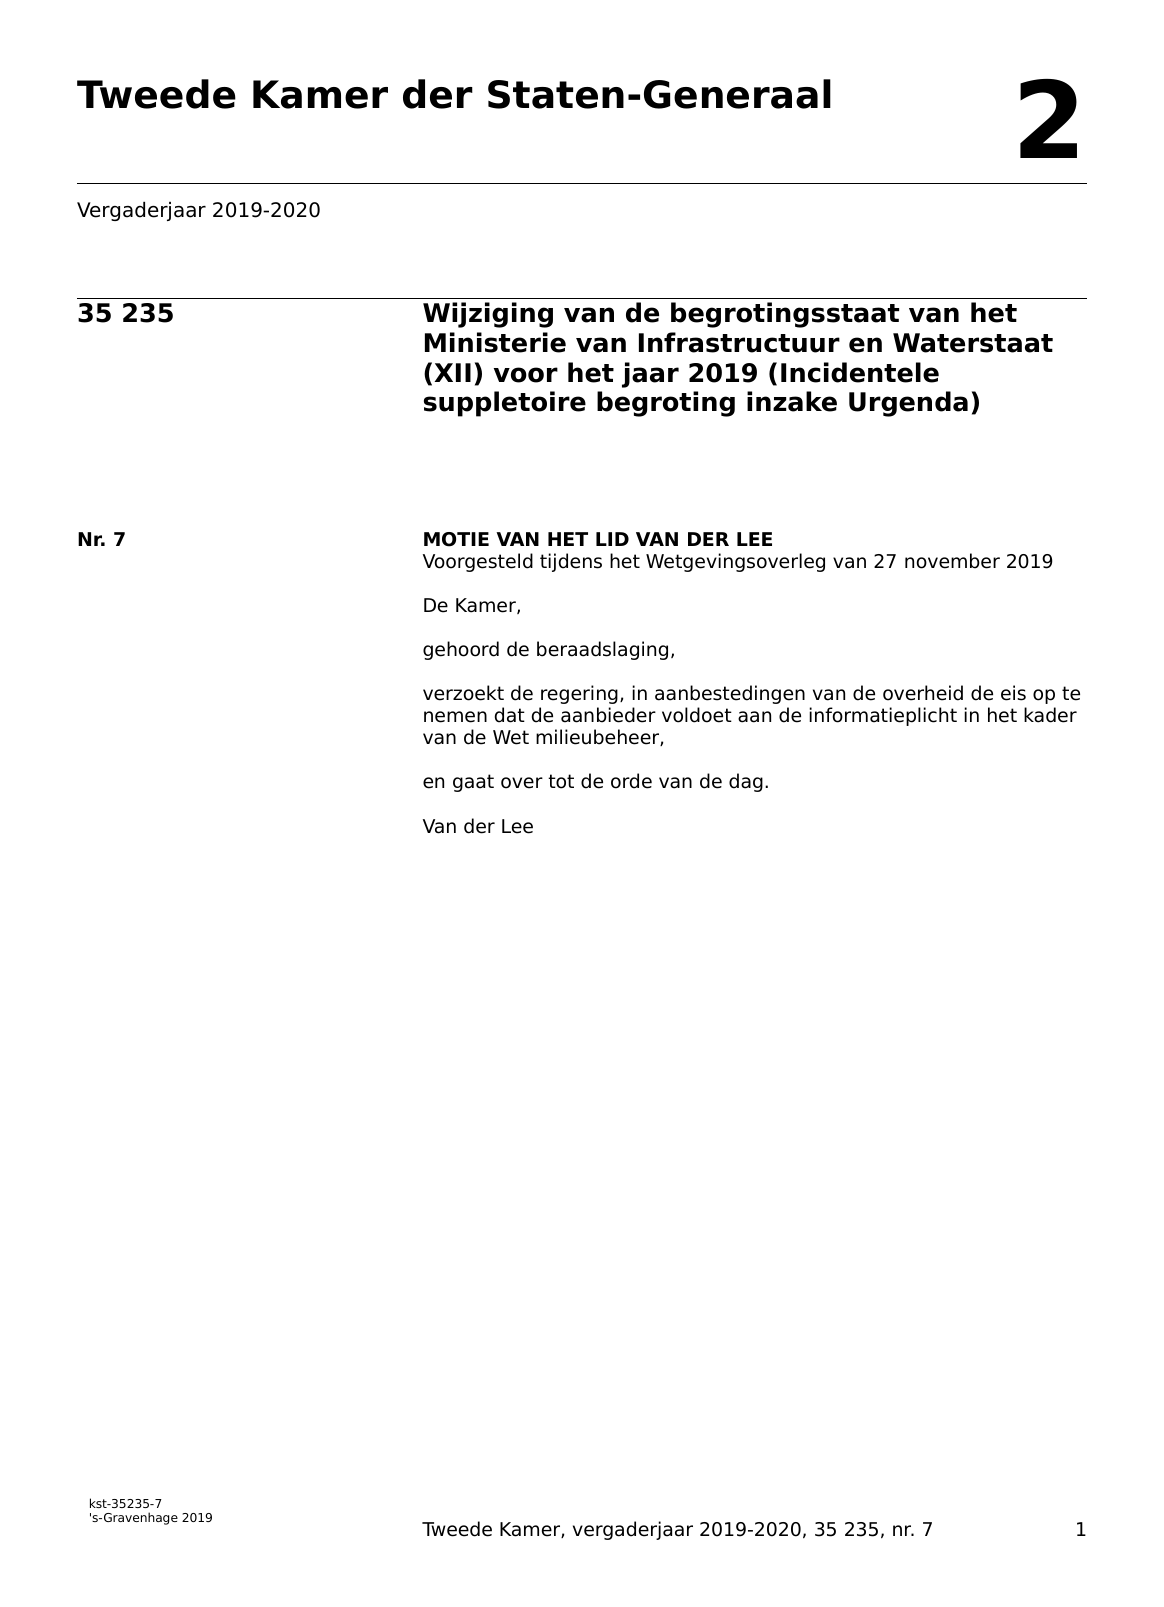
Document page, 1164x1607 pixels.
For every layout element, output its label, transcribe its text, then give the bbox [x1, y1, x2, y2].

subtitle Nr. 7 MOTIE VAN HET LID VAN DER LEE [77, 529, 1087, 551]
text De Kamer, [422, 595, 1087, 617]
subtitle 35 235 Wijziging van de begrotingsstaat van het Ministerie van Infrastructuur en Waterstaat (XII) voor het jaar 2019 (Incidentele suppletoire begroting inzake Urgenda) [77, 299, 1087, 418]
table_header Tweede Kamer der Staten-Generaal [77, 59, 886, 183]
table_header 2 [886, 59, 1087, 183]
text Van der Lee [422, 816, 1087, 837]
table_cell Vergaderjaar 2019-2020 [77, 184, 1087, 298]
text Voorgesteld tijdens het Wetgevingsoverleg van 27 november 2019 [422, 551, 1087, 573]
text gehoord de beraadslaging, [422, 639, 1087, 661]
text 's-Gravenhage 2019 [88, 1511, 323, 1525]
text en gaat over tot de orde van de dag. [422, 771, 1087, 793]
text verzoekt de regering, in aanbestedingen van de overheid de eis op te nemen dat de aanbieder voldoet aan de informatieplicht in het kader van de Wet milieubeheer, [422, 683, 1087, 749]
text kst-35235-7 [88, 1497, 323, 1511]
